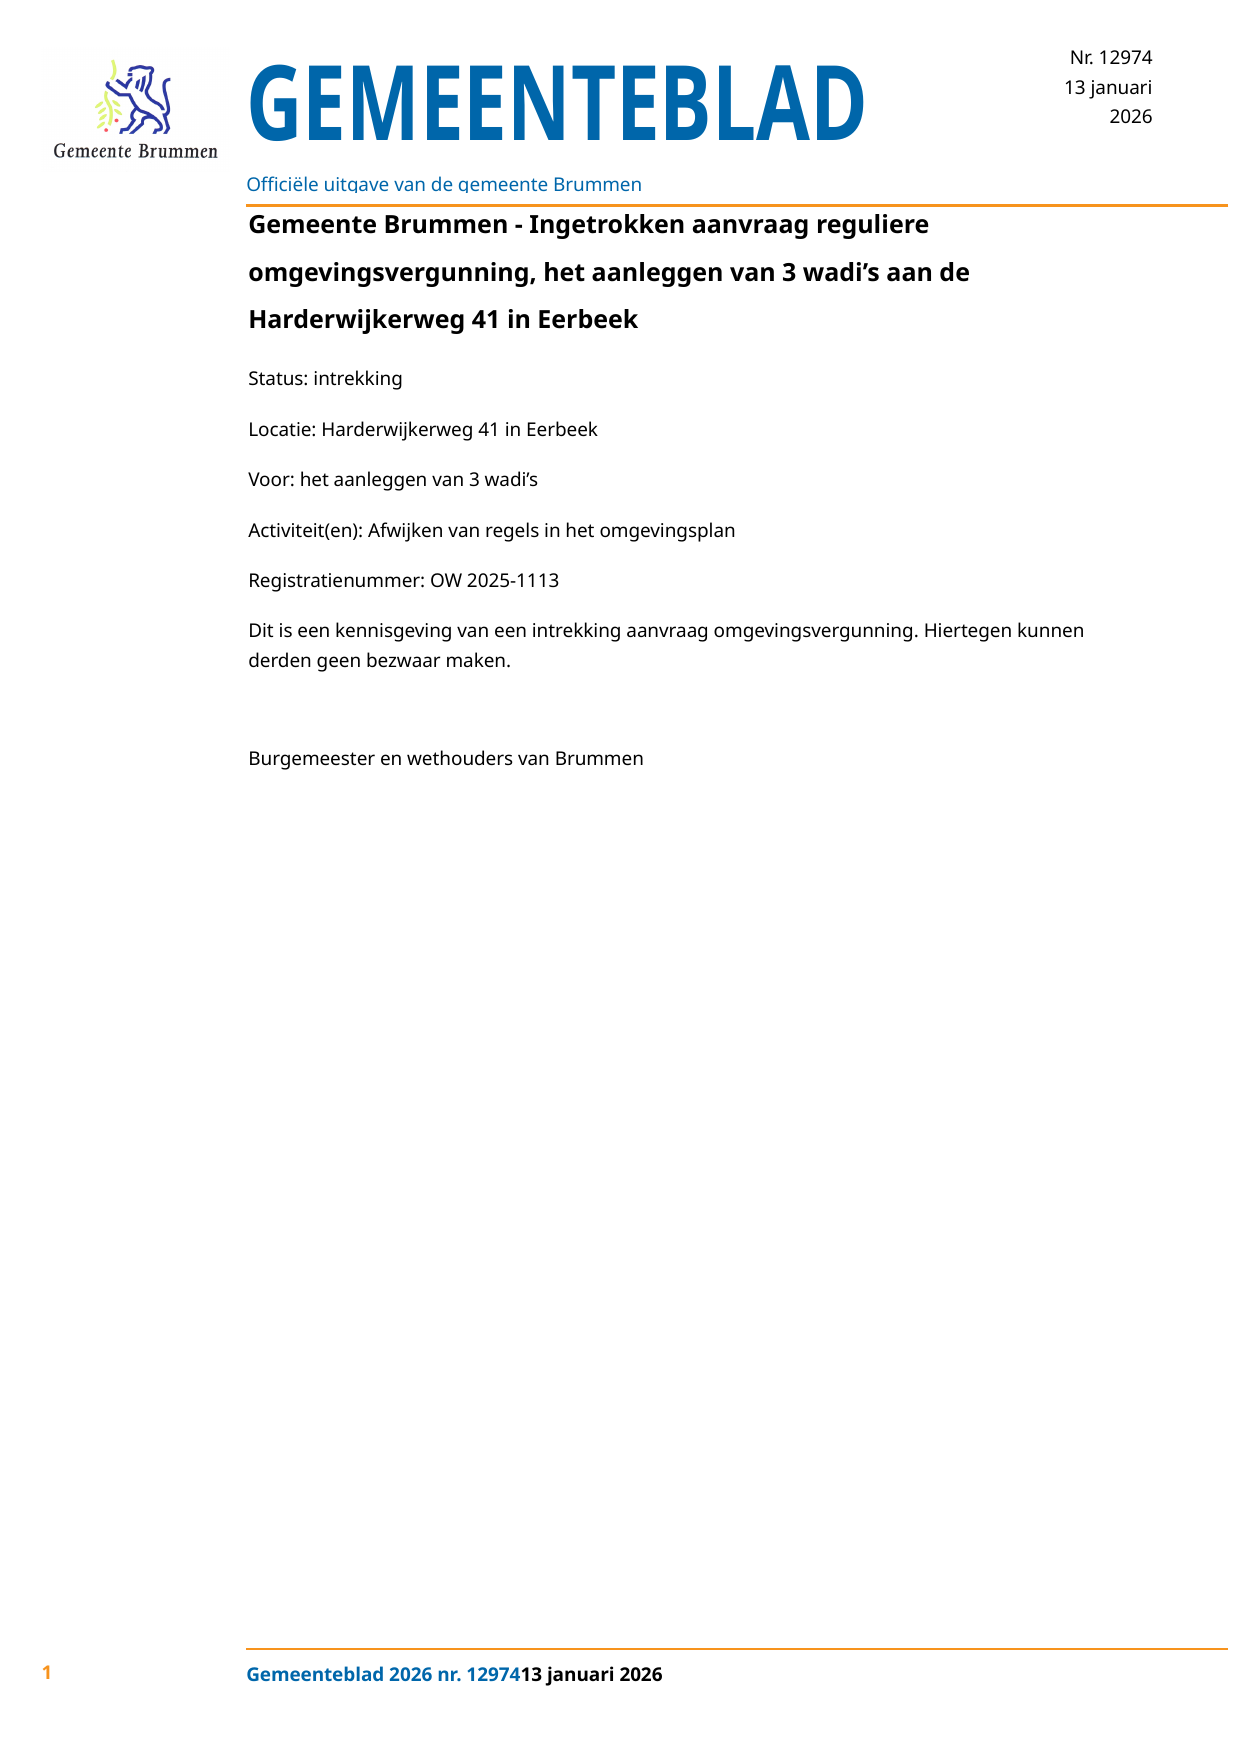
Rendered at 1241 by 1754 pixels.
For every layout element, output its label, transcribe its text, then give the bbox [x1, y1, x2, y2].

text Gemeente Brummen - Ingetrokken aanvraag reguliere omgevingsvergunning, het aanleggen van 3 wadi’s aan de Harderwijkerweg 41 in Eerbeek [248, 207, 1152, 336]
text Locatie: Harderwijkerweg 41 in Eerbeek [248, 416, 1152, 442]
text Burgemeester en wethouders van Brummen [248, 745, 1152, 771]
text Activiteit(en): Afwijken van regels in het omgevingsplan [248, 517, 1152, 542]
text Dit is een kennisgeving van een intrekking aanvraag omgevingsvergunning. Hiertegen kunnen derden geen bezwaar maken. [248, 618, 1152, 673]
text Voor: het aanleggen van 3 wadi’s [248, 466, 1152, 492]
text Registratienummer: OW 2025-1113 [248, 567, 1152, 593]
text Status: intrekking [248, 366, 1152, 391]
picture [41, 47, 231, 172]
